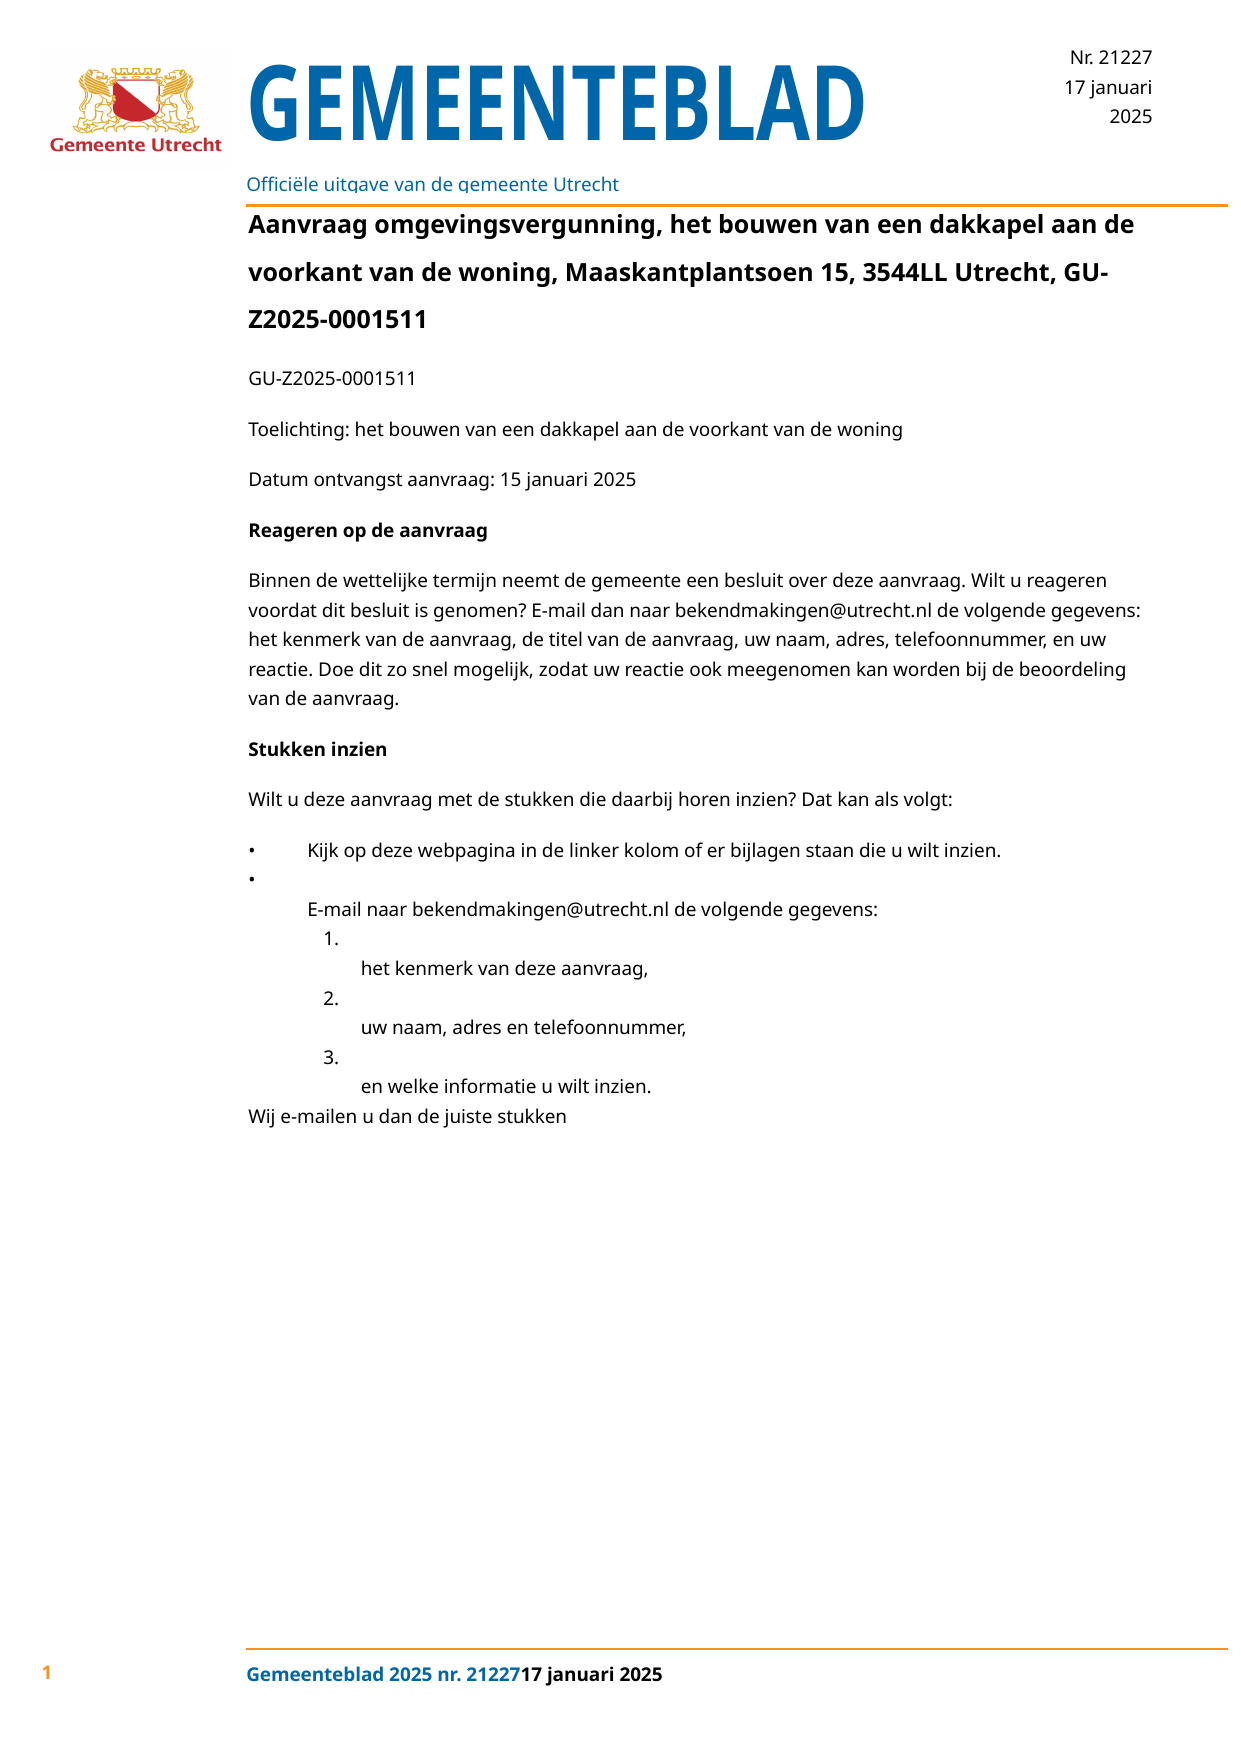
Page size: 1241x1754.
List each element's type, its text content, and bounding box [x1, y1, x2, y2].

list Kijk op deze webpagina in de linker kolom of er bijlagen staan die u wilt inzien. [248, 837, 1152, 862]
list uw naam, adres en telefoonnummer, [323, 1014, 1152, 1040]
text Binnen de wettelijke termijn neemt de gemeente een besluit over deze aanvraag. Wilt u reageren voordat dit besluit is genomen? E-mail dan naar bekendmakingen@utrecht.nl de volgende gegevens: het kenmerk van de aanvraag, de titel van de aanvraag, uw naam, adres, telefoonnummer, en uw reactie. Doe dit zo snel mogelijk, zodat uw reactie ook meegenomen kan worden bij de beoordeling van de aanvraag. [248, 567, 1152, 711]
list en welke informatie u wilt inzien. [323, 1073, 1152, 1099]
text Toelichting: het bouwen van een dakkapel aan de voorkant van de woning [248, 416, 1152, 442]
text Datum ontvangst aanvraag: 15 januari 2025 [248, 466, 1152, 492]
text GU-Z2025-0001511 [248, 366, 1152, 391]
list E-mail naar bekendmakingen@utrecht.nl de volgende gegevens: [248, 896, 1152, 922]
text Aanvraag omgevingsvergunning, het bouwen van een dakkapel aan de voorkant van de woning, Maaskantplantsoen 15, 3544LL Utrecht, GU-Z2025-0001511 [248, 207, 1152, 336]
picture [41, 47, 231, 172]
text Reageren op de aanvraag [248, 517, 1152, 542]
text Wij e-mailen u dan de juiste stukken [248, 1103, 1152, 1129]
text Stukken inzien [248, 736, 1152, 762]
text Wilt u deze aanvraag met de stukken die daarbij horen inzien? Dat kan als volgt: [248, 786, 1152, 812]
list het kenmerk van deze aanvraag, [323, 955, 1152, 981]
